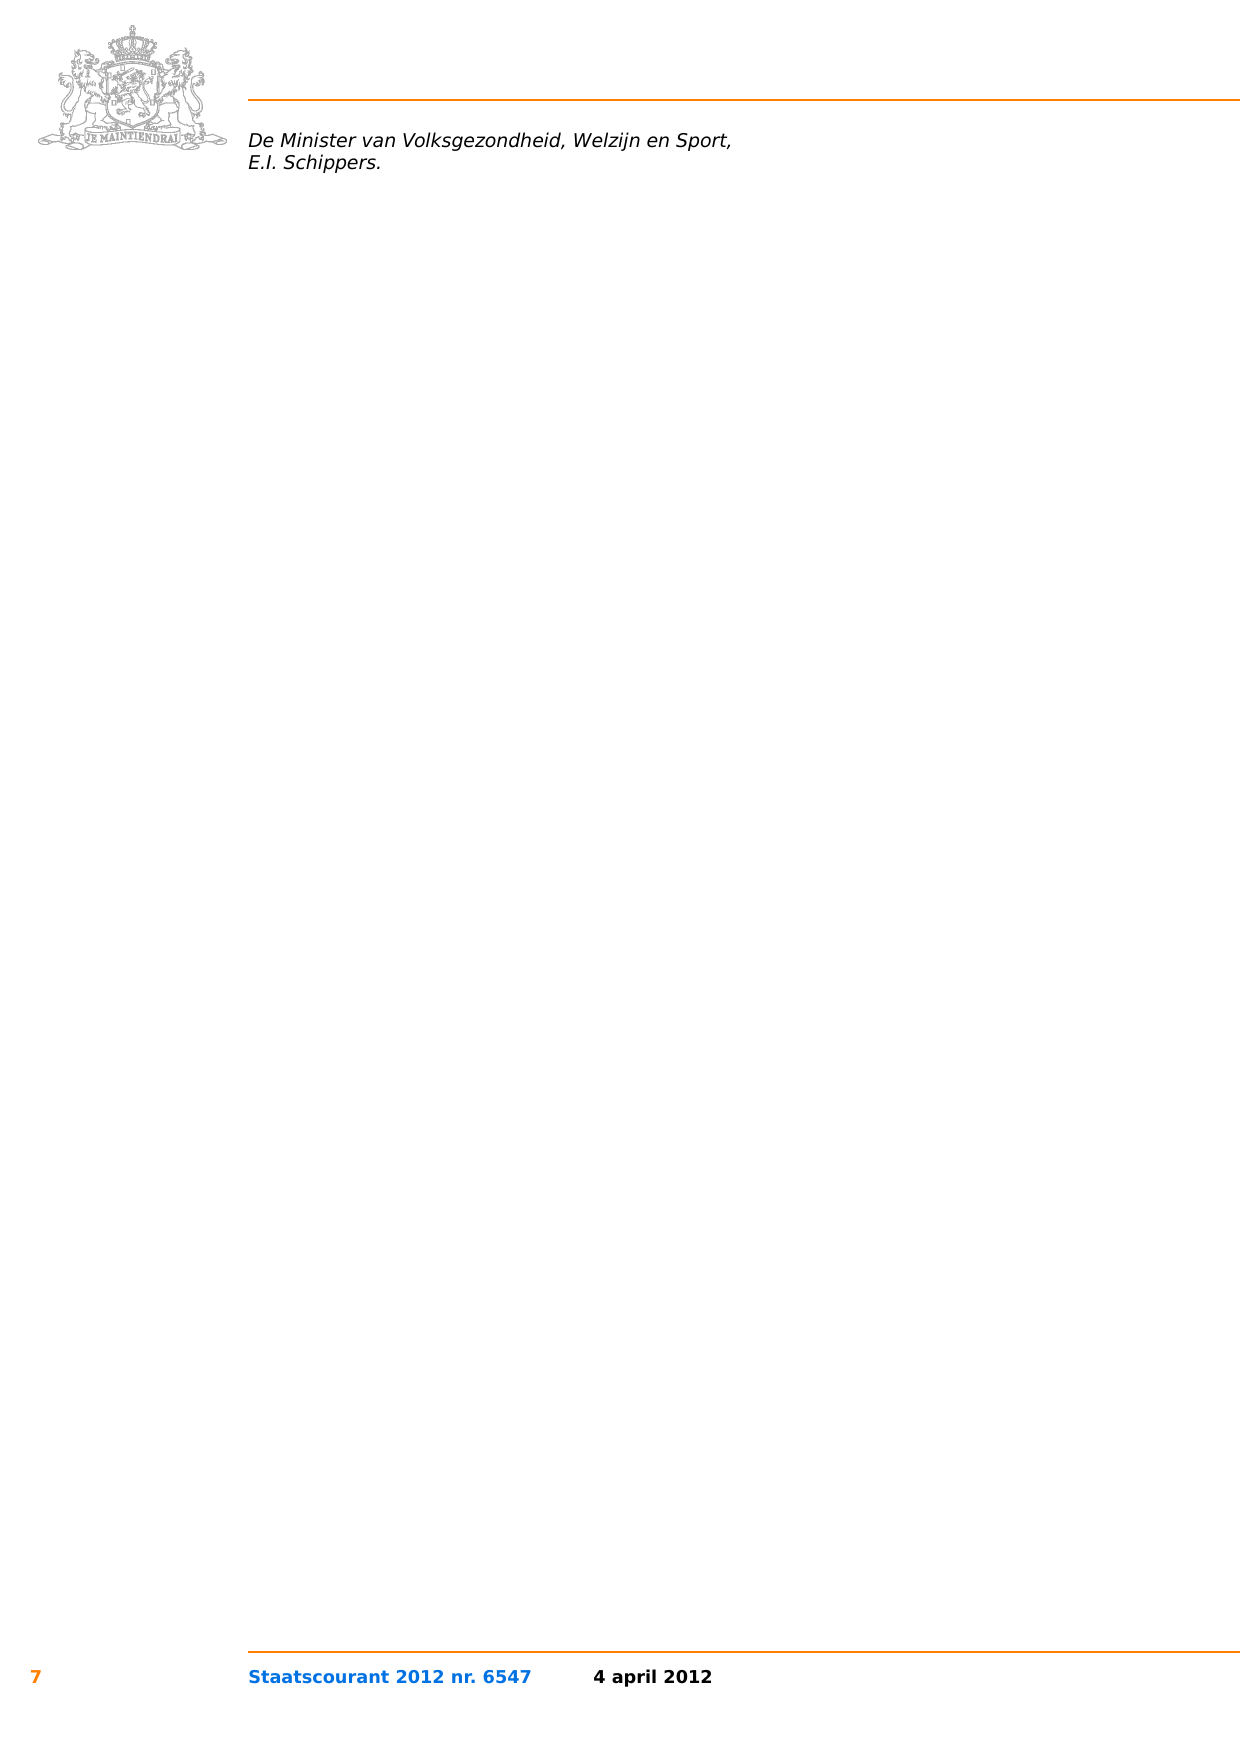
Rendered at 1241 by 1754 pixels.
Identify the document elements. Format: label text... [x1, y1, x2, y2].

picture [38, 25, 227, 150]
text De Minister van Volksgezondheid, Welzijn en Sport, E.I. Schippers. [248, 130, 1163, 174]
